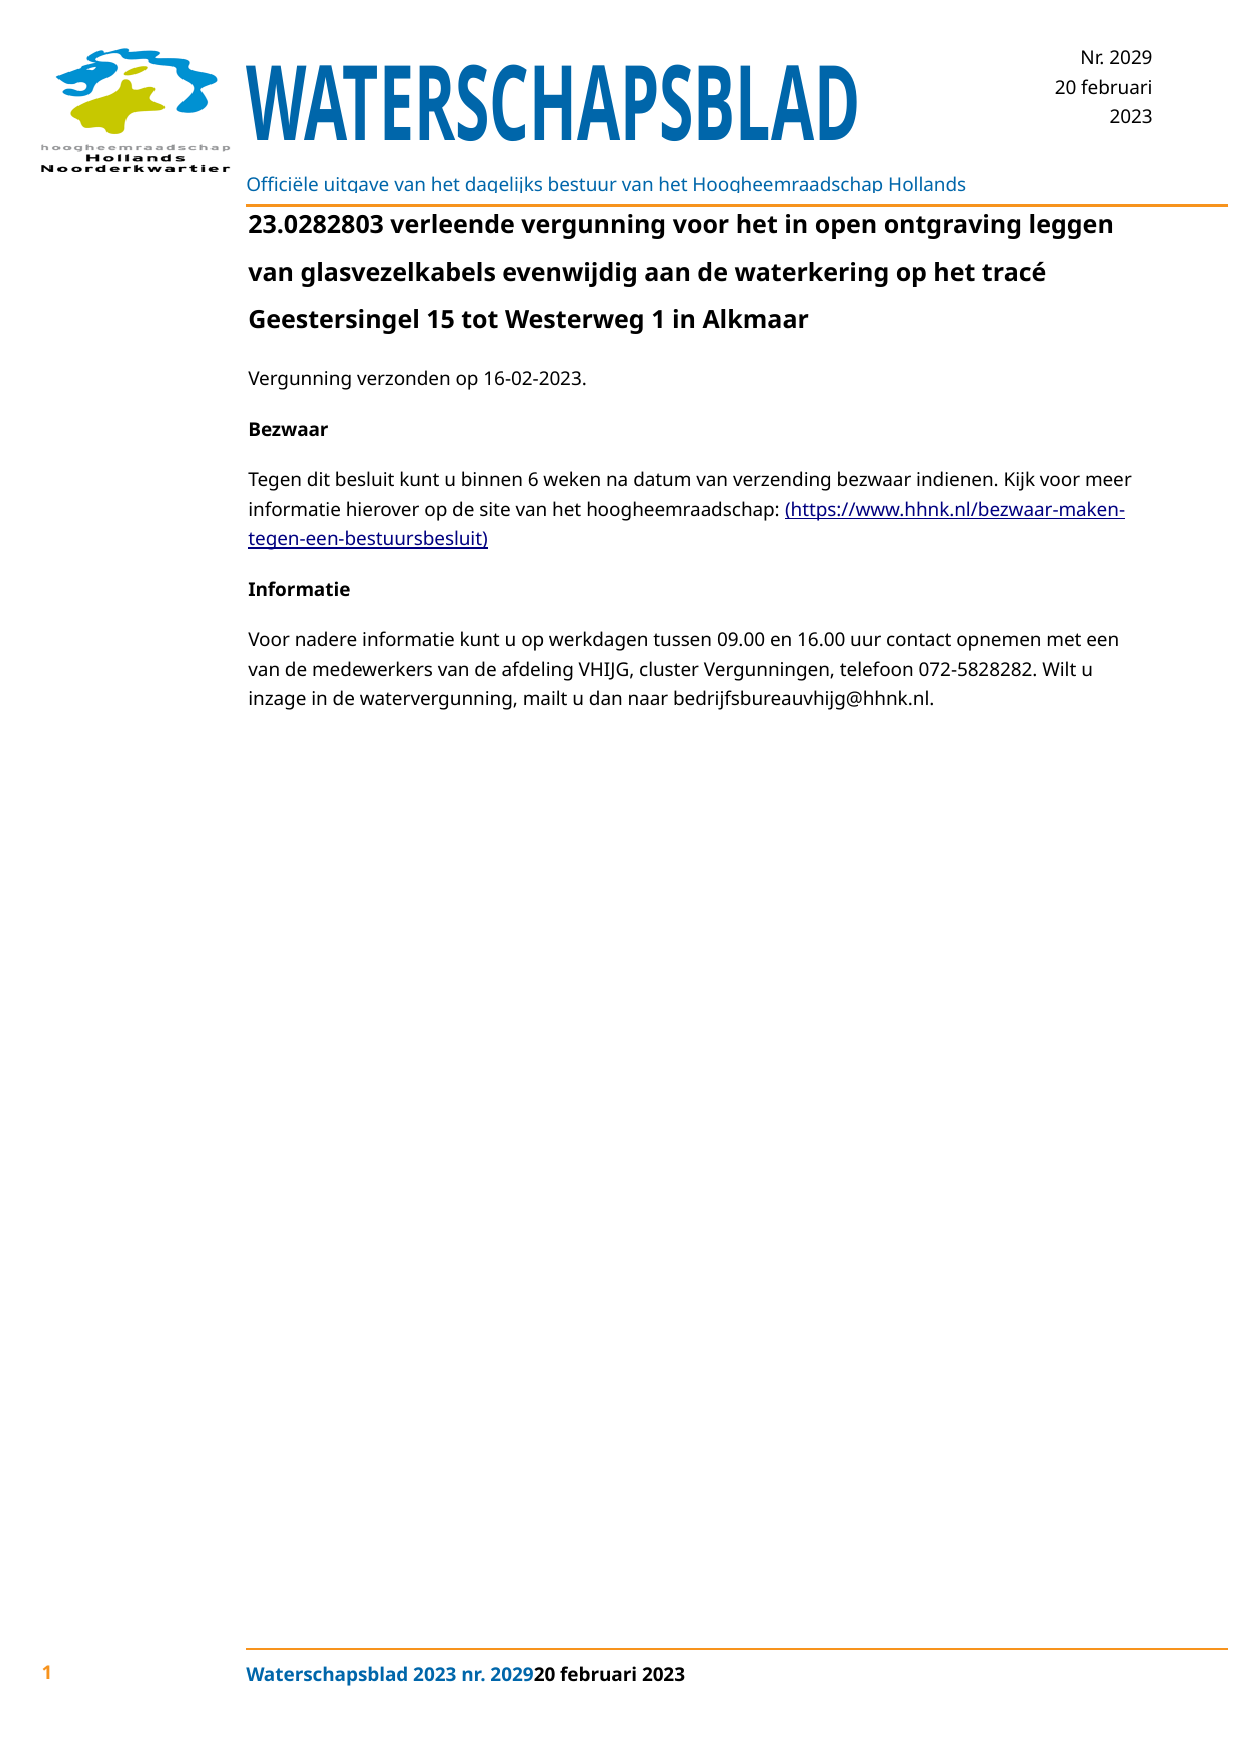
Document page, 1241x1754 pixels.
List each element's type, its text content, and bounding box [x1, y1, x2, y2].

picture [41, 47, 231, 172]
text Voor nadere informatie kunt u op werkdagen tussen 09.00 en 16.00 uur contact opnemen met een van de medewerkers van de afdeling VHIJG, cluster Vergunningen, telefoon 072-5828282. Wilt u inzage in de watervergunning, mailt u dan naar bedrijfsbureauvhijg@hhnk.nl. [248, 626, 1152, 711]
text Vergunning verzonden op 16-02-2023. [248, 366, 1152, 391]
text Informatie [248, 576, 1152, 602]
text Tegen dit besluit kunt u binnen 6 weken na datum van verzending bezwaar indienen. Kijk voor meer informatie hierover op de site van het hoogheemraadschap: (https://www.hhnk.nl/bezwaar-maken-tegen-een-bestuursbesluit) [248, 466, 1152, 551]
text 23.0282803 verleende vergunning voor het in open ontgraving leggen van glasvezelkabels evenwijdig aan de waterkering op het tracé Geestersingel 15 tot Westerweg 1 in Alkmaar [248, 207, 1152, 336]
text Bezwaar [248, 416, 1152, 442]
